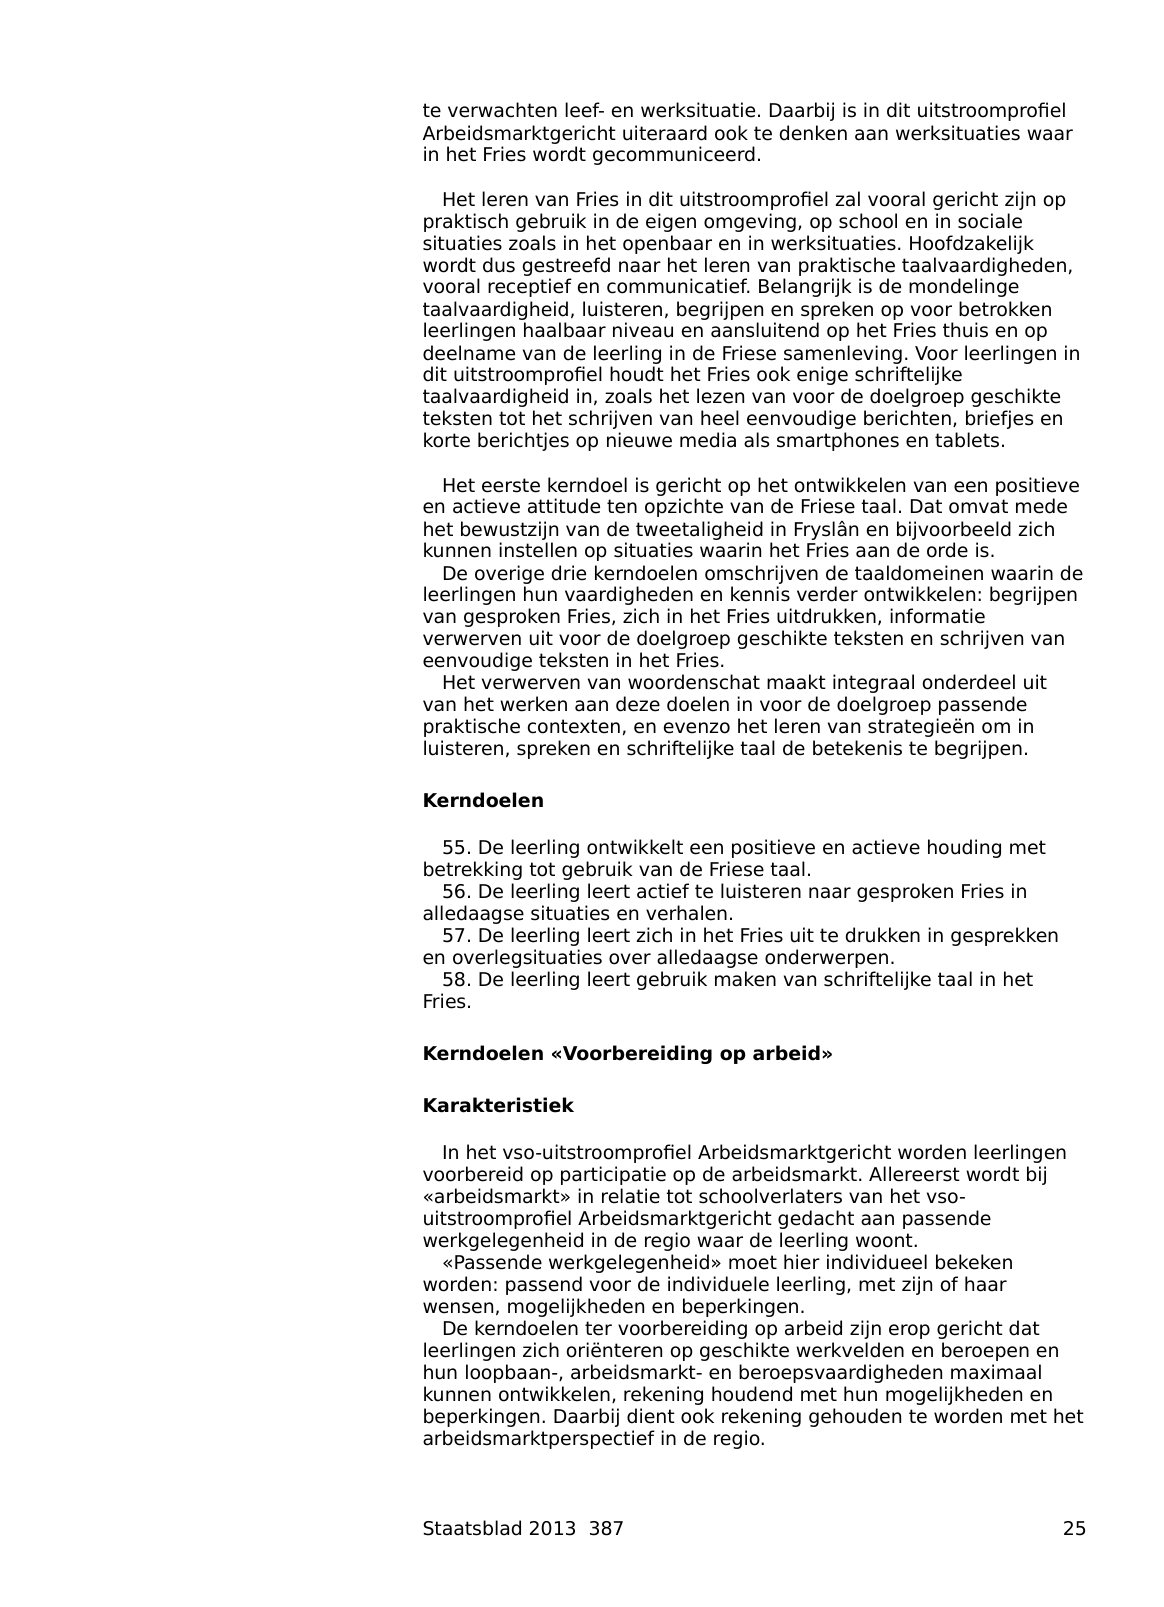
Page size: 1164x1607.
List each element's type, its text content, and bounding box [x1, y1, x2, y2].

subtitle Kerndoelen «Voorbereiding op arbeid» [422, 1043, 1087, 1065]
text «Passende werkgelegenheid» moet hier individueel bekeken worden: passend voor de individuele leerling, met zijn of haar wensen, mogelijkheden en beperkingen. [422, 1252, 1087, 1318]
subtitle Kerndoelen [422, 790, 1087, 812]
text 57. De leerling leert zich in het Fries uit te drukken in gesprekken en overlegsituaties over alledaagse onderwerpen. [422, 925, 1087, 969]
text te verwachten leef- en werksituatie. Daarbij is in dit uitstroomprofiel Arbeidsmarktgericht uiteraard ook te denken aan werksituaties waar in het Fries wordt gecommuniceerd. [422, 100, 1087, 166]
text 55. De leerling ontwikkelt een positieve en actieve houding met betrekking tot gebruik van de Friese taal. [422, 837, 1087, 881]
text De overige drie kerndoelen omschrijven de taaldomeinen waarin de leerlingen hun vaardigheden en kennis verder ontwikkelen: begrijpen van gesproken Fries, zich in het Fries uitdrukken, informatie verwerven uit voor de doelgroep geschikte teksten en schrijven van eenvoudige teksten in het Fries. [422, 562, 1087, 672]
text De kerndoelen ter voorbereiding op arbeid zijn erop gericht dat leerlingen zich oriënteren op geschikte werkvelden en beroepen en hun loopbaan-, arbeidsmarkt- en beroepsvaardigheden maximaal kunnen ontwikkelen, rekening houdend met hun mogelijkheden en beperkingen. Daarbij dient ook rekening gehouden te worden met het arbeidsmarktperspectief in de regio. [422, 1318, 1087, 1450]
text In het vso-uitstroomprofiel Arbeidsmarktgericht worden leerlingen voorbereid op participatie op de arbeidsmarkt. Allereerst wordt bij «arbeidsmarkt» in relatie tot schoolverlaters van het vso-uitstroomprofiel Arbeidsmarktgericht gedacht aan passende werkgelegenheid in de regio waar de leerling woont. [422, 1142, 1087, 1252]
subtitle Karakteristiek [422, 1095, 1087, 1117]
text Het verwerven van woordenschat maakt integraal onderdeel uit van het werken aan deze doelen in voor de doelgroep passende praktische contexten, en evenzo het leren van strategieën om in luisteren, spreken en schriftelijke taal de betekenis te begrijpen. [422, 672, 1087, 760]
text Het eerste kerndoel is gericht op het ontwikkelen van een positieve en actieve attitude ten opzichte van de Friese taal. Dat omvat mede het bewustzijn van de tweetaligheid in Fryslân en bijvoorbeeld zich kunnen instellen op situaties waarin het Fries aan de orde is. [422, 474, 1087, 562]
text 58. De leerling leert gebruik maken van schriftelijke taal in het Fries. [422, 969, 1087, 1013]
text Het leren van Fries in dit uitstroomprofiel zal vooral gericht zijn op praktisch gebruik in de eigen omgeving, op school en in sociale situaties zoals in het openbaar en in werksituaties. Hoofdzakelijk wordt dus gestreefd naar het leren van praktische taalvaardigheden, vooral receptief en communicatief. Belangrijk is de mondelinge taalvaardigheid, luisteren, begrijpen en spreken op voor betrokken leerlingen haalbaar niveau en aansluitend op het Fries thuis en op deelname van de leerling in de Friese samenleving. Voor leerlingen in dit uitstroomprofiel houdt het Fries ook enige schriftelijke taalvaardigheid in, zoals het lezen van voor de doelgroep geschikte teksten tot het schrijven van heel eenvoudige berichten, briefjes en korte berichtjes op nieuwe media als smartphones en tablets. [422, 188, 1087, 452]
text 56. De leerling leert actief te luisteren naar gesproken Fries in alledaagse situaties en verhalen. [422, 881, 1087, 925]
